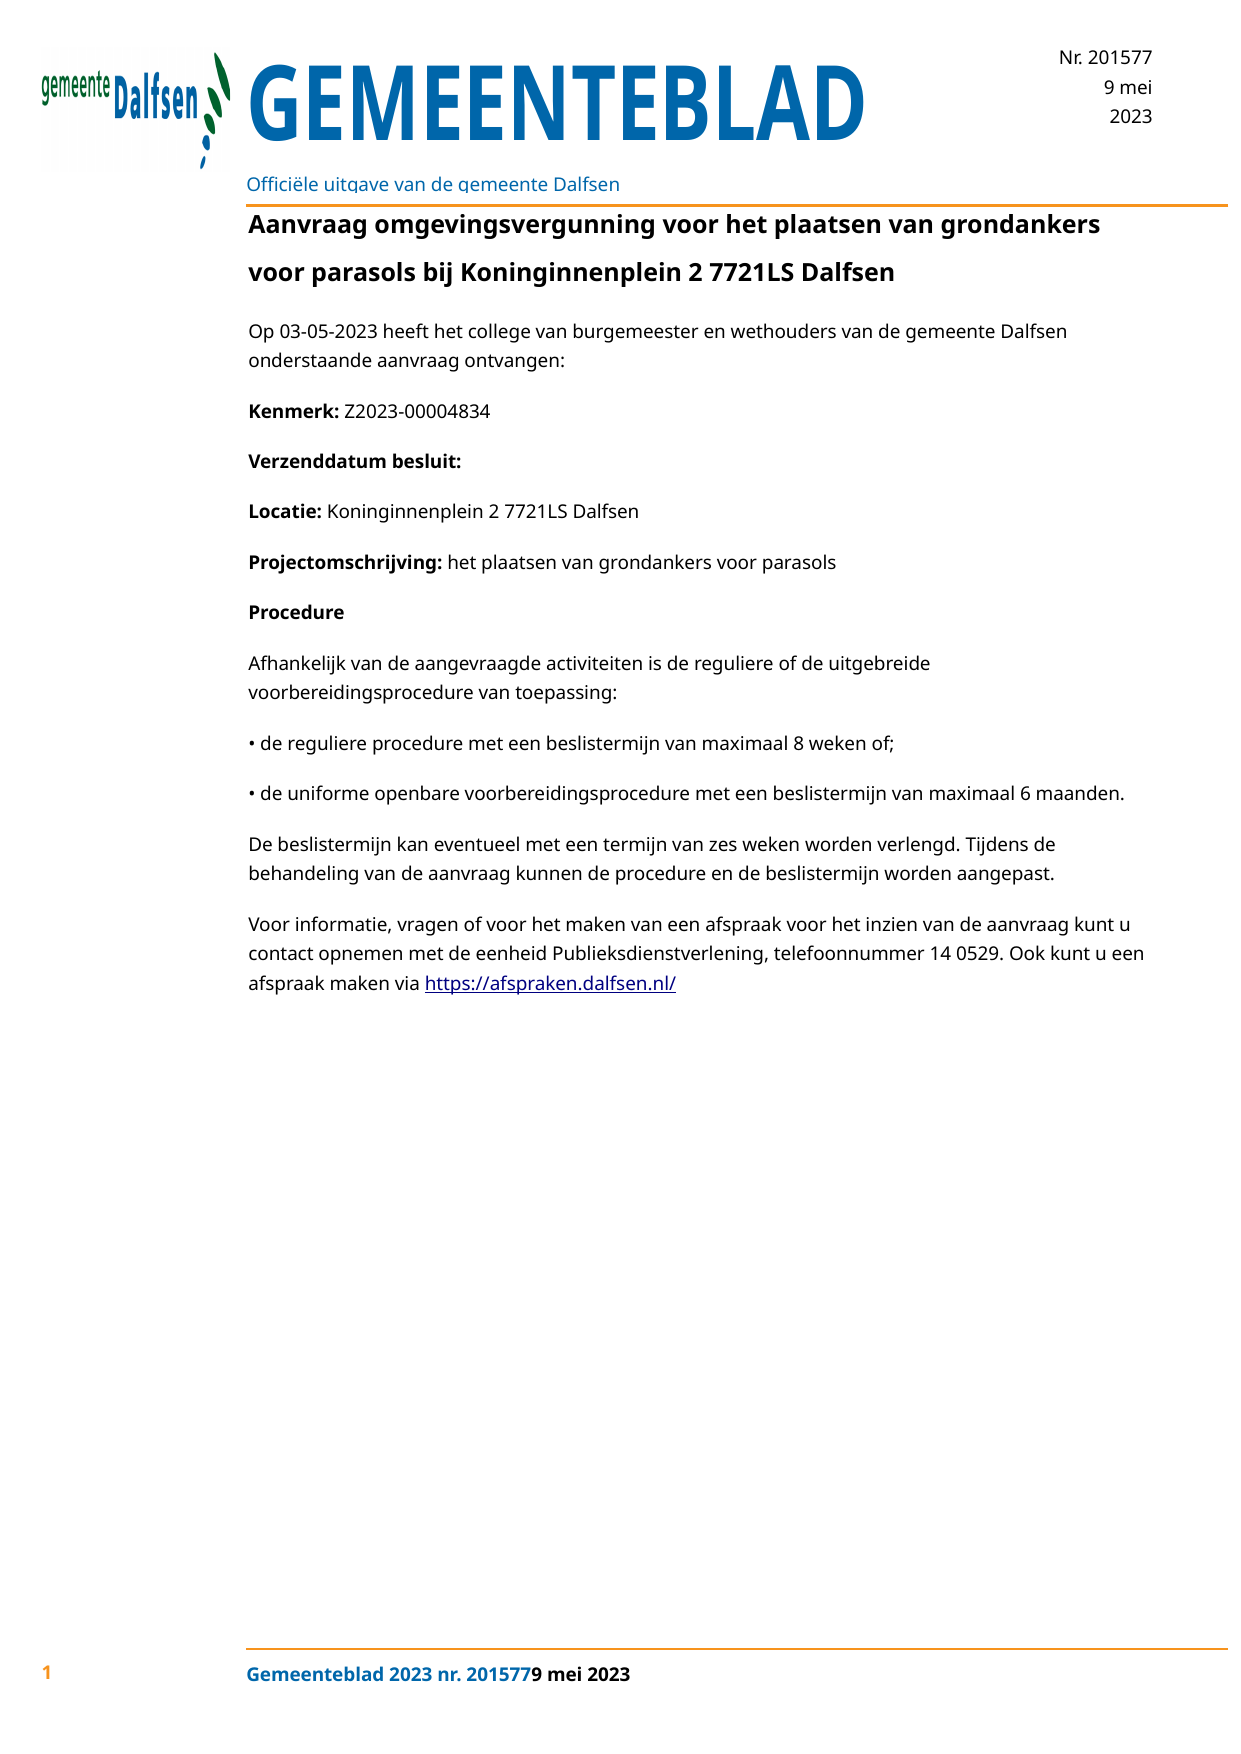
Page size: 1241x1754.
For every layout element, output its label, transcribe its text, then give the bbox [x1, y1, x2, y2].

text Aanvraag omgevingsvergunning voor het plaatsen van grondankers voor parasols bij Koninginnenplein 2 7721LS Dalfsen [248, 207, 1152, 288]
text Kenmerk: Z2023-00004834 [248, 398, 1152, 424]
text Projectomschrijving: het plaatsen van grondankers voor parasols [248, 549, 1152, 575]
picture [41, 47, 231, 172]
text De beslistermijn kan eventueel met een termijn van zes weken worden verlengd. Tijdens de behandeling van de aanvraag kunnen de procedure en de beslistermijn worden aangepast. [248, 831, 1152, 886]
text Procedure [248, 599, 1152, 625]
text • de reguliere procedure met een beslistermijn van maximaal 8 weken of; [248, 730, 1152, 756]
text Afhankelijk van de aangevraagde activiteiten is de reguliere of de uitgebreide voorbereidingsprocedure van toepassing: [248, 650, 1152, 705]
text Verzenddatum besluit: [248, 448, 1152, 474]
text Locatie: Koninginnenplein 2 7721LS Dalfsen [248, 499, 1152, 524]
text Op 03-05-2023 heeft het college van burgemeester en wethouders van de gemeente Dalfsen onderstaande aanvraag ontvangen: [248, 318, 1152, 373]
text Voor informatie, vragen of voor het maken van een afspraak voor het inzien van de aanvraag kunt u contact opnemen met de eenheid Publieksdienstverlening, telefoonnummer 14 0529. Ook kunt u een afspraak maken via https://afspraken.dalfsen.nl/ [248, 911, 1152, 996]
text • de uniforme openbare voorbereidingsprocedure met een beslistermijn van maximaal 6 maanden. [248, 780, 1152, 806]
